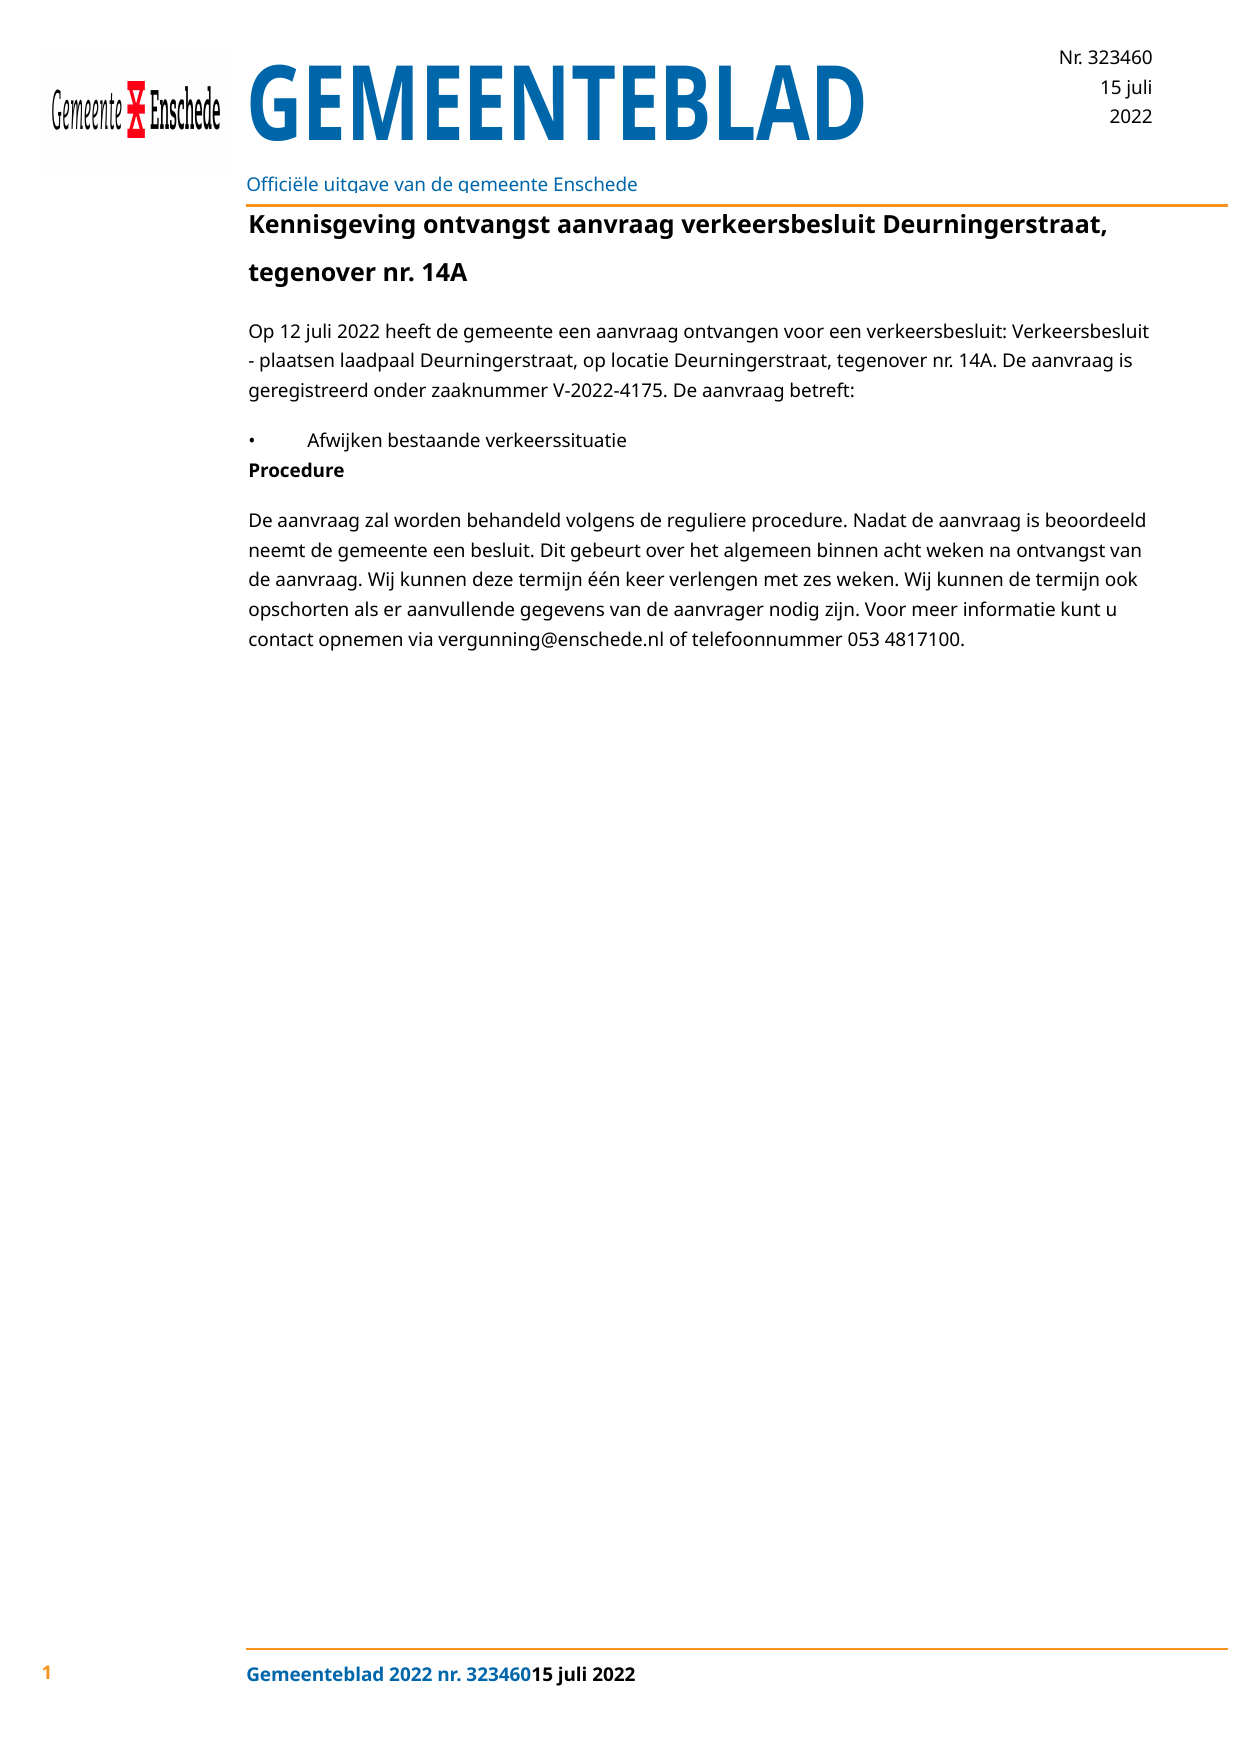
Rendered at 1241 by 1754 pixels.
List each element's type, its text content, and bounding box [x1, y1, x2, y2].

text Op 12 juli 2022 heeft de gemeente een aanvraag ontvangen voor een verkeersbesluit: Verkeersbesluit - plaatsen laadpaal Deurningerstraat, op locatie Deurningerstraat, tegenover nr. 14A. De aanvraag is geregistreerd onder zaaknummer V-2022-4175. De aanvraag betreft: [248, 318, 1152, 403]
list Afwijken bestaande verkeerssituatie [248, 427, 1152, 453]
text Procedure [248, 457, 1152, 483]
text De aanvraag zal worden behandeld volgens de reguliere procedure. Nadat de aanvraag is beoordeeld neemt de gemeente een besluit. Dit gebeurt over het algemeen binnen acht weken na ontvangst van de aanvraag. Wij kunnen deze termijn één keer verlengen met zes weken. Wij kunnen de termijn ook opschorten als er aanvullende gegevens van de aanvrager nodig zijn. Voor meer informatie kunt u contact opnemen via vergunning@enschede.nl of telefoonnummer 053 4817100. [248, 507, 1152, 652]
picture [41, 47, 231, 172]
text Kennisgeving ontvangst aanvraag verkeersbesluit Deurningerstraat, tegenover nr. 14A [248, 207, 1152, 288]
